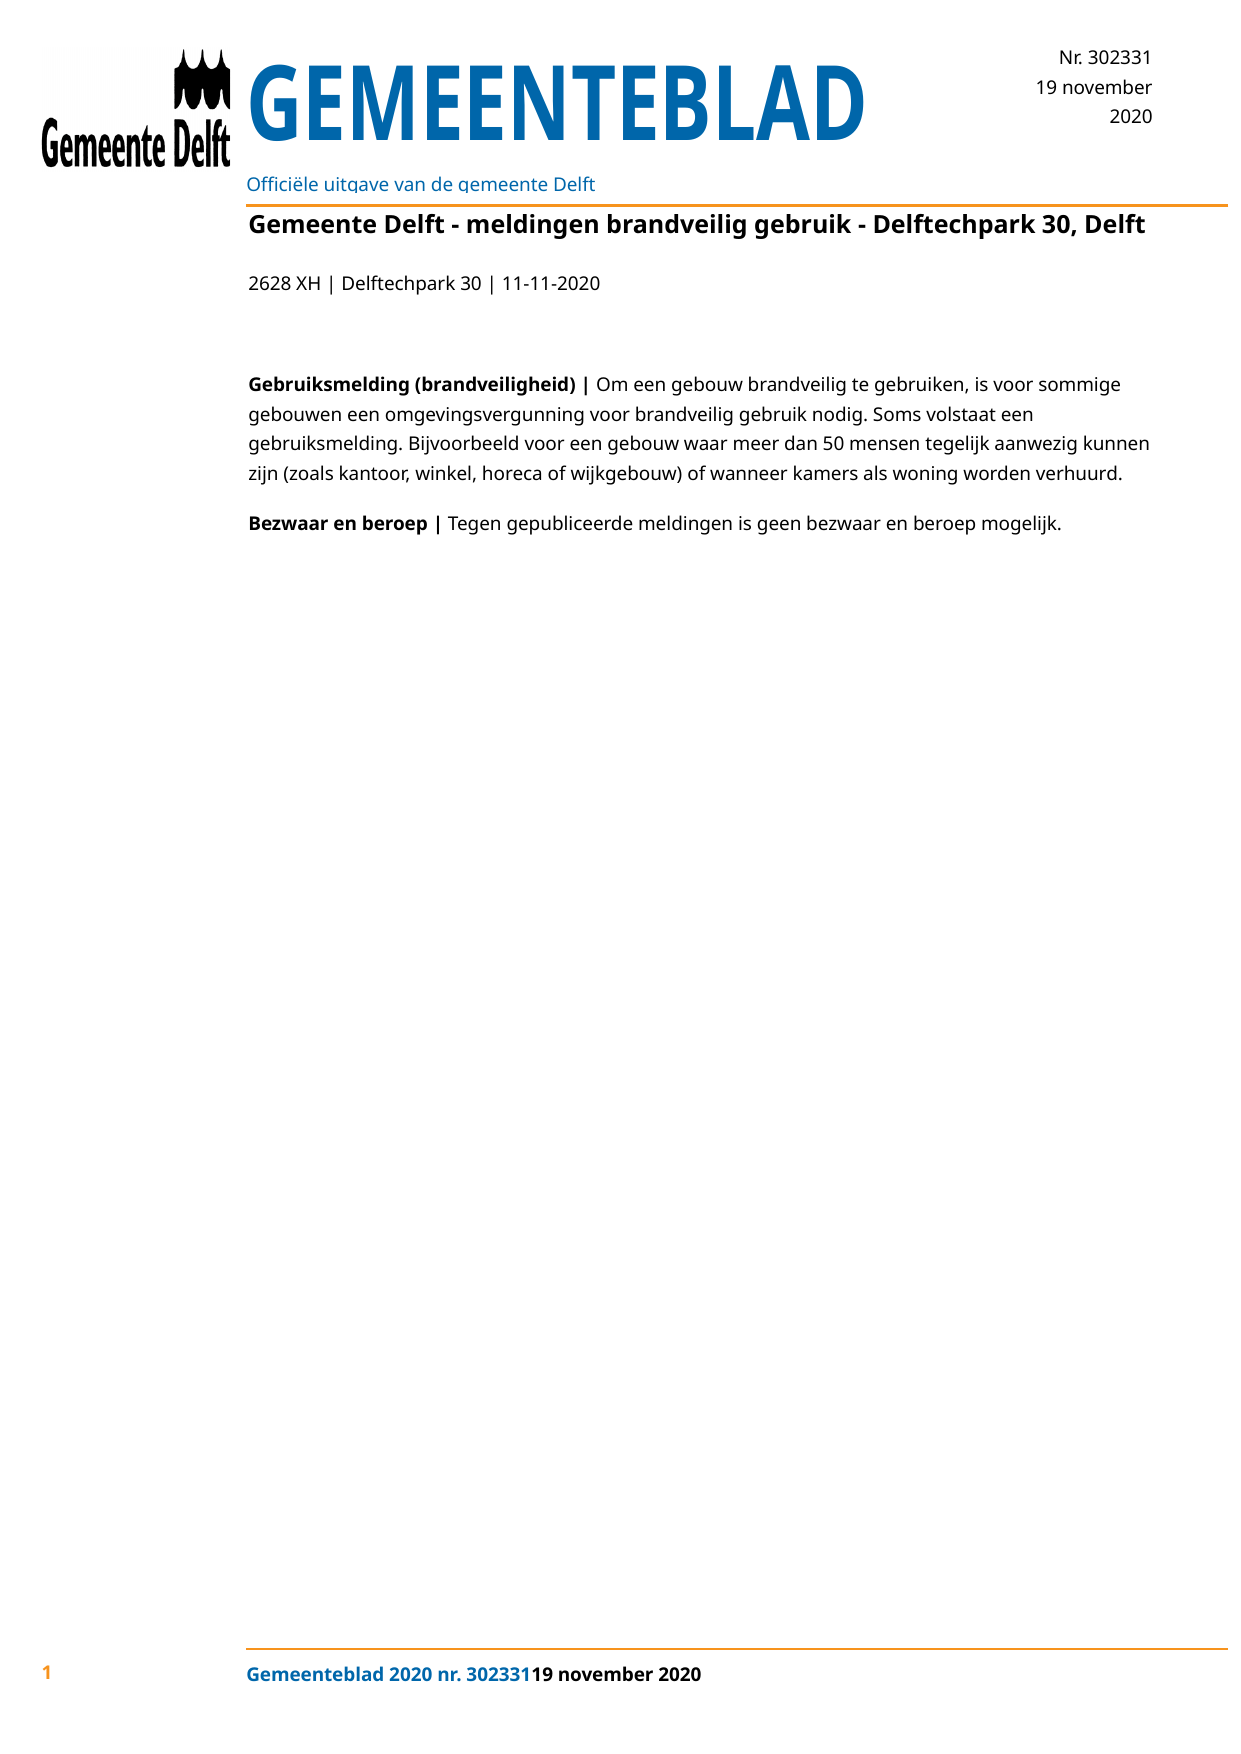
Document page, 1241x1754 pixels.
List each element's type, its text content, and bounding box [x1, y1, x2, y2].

picture [41, 47, 231, 172]
text Gemeente Delft - meldingen brandveilig gebruik - Delftechpark 30, Delft [248, 207, 1152, 241]
text Gebruiksmelding (brandveiligheid) | Om een gebouw brandveilig te gebruiken, is voor sommige gebouwen een omgevingsvergunning voor brandveilig gebruik nodig. Soms volstaat een gebruiksmelding. Bijvoorbeeld voor een gebouw waar meer dan 50 mensen tegelijk aanwezig kunnen zijn (zoals kantoor, winkel, horeca of wijkgebouw) of wanneer kamers als woning worden verhuurd. [248, 371, 1152, 486]
text 2628 XH | Delftechpark 30 | 11-11-2020 [248, 270, 1152, 296]
text Bezwaar en beroep | Tegen gepubliceerde meldingen is geen bezwaar en beroep mogelijk. [248, 510, 1152, 536]
